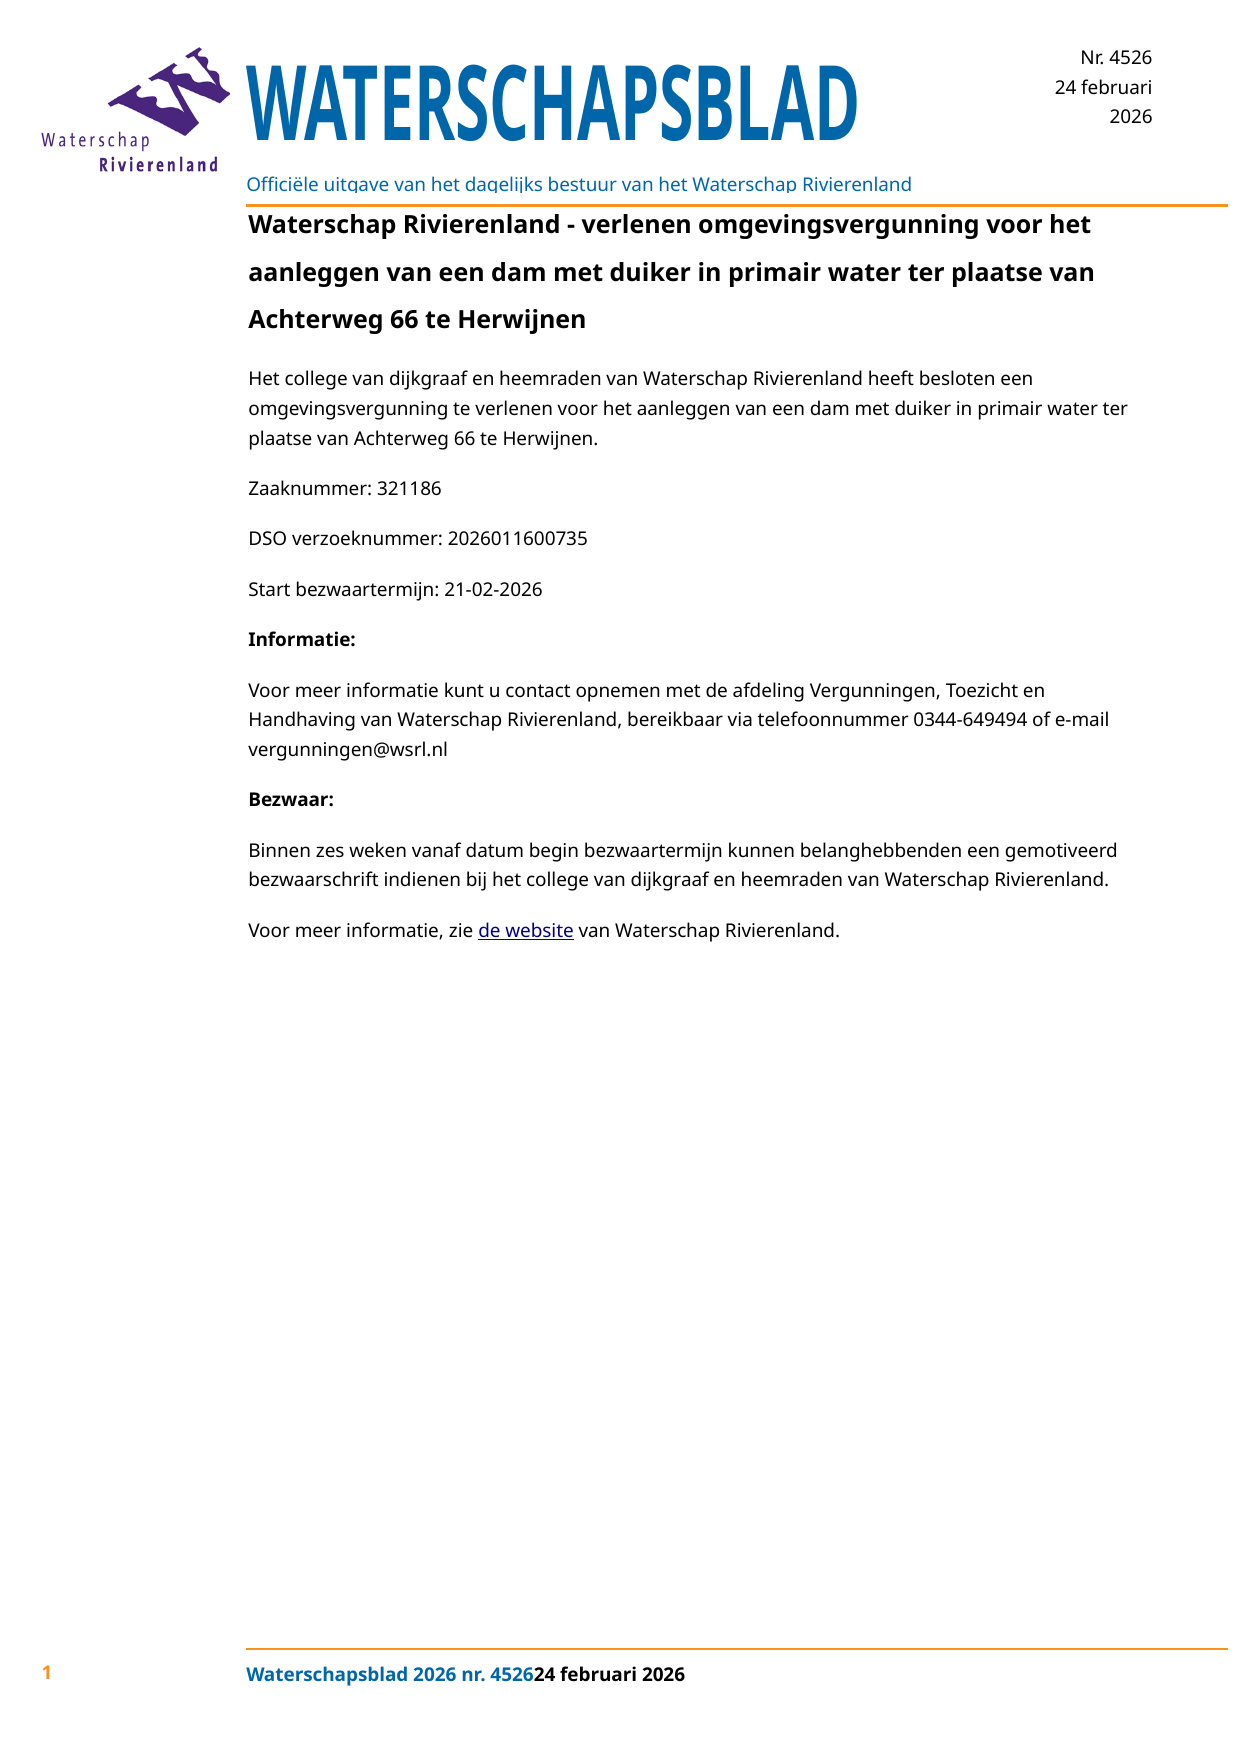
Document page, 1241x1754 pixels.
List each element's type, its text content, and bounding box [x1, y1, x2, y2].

text Voor meer informatie, zie de website van Waterschap Rivierenland. [248, 917, 1152, 942]
text Waterschap Rivierenland - verlenen omgevingsvergunning voor het aanleggen van een dam met duiker in primair water ter plaatse van Achterweg 66 te Herwijnen [248, 207, 1152, 336]
text Het college van dijkgraaf en heemraden van Waterschap Rivierenland heeft besloten een omgevingsvergunning te verlenen voor het aanleggen van een dam met duiker in primair water ter plaatse van Achterweg 66 te Herwijnen. [248, 366, 1152, 450]
text Zaaknummer: 321186 [248, 475, 1152, 501]
text Informatie: [248, 626, 1152, 652]
text Voor meer informatie kunt u contact opnemen met de afdeling Vergunningen, Toezicht en Handhaving van Waterschap Rivierenland, bereikbaar via telefoonnummer 0344-649494 of e-mail vergunningen@wsrl.nl [248, 677, 1152, 762]
picture [41, 47, 231, 172]
text Start bezwaartermijn: 21-02-2026 [248, 576, 1152, 602]
text DSO verzoeknummer: 2026011600735 [248, 526, 1152, 551]
text Bezwaar: [248, 786, 1152, 812]
text Binnen zes weken vanaf datum begin bezwaartermijn kunnen belanghebbenden een gemotiveerd bezwaarschrift indienen bij het college van dijkgraaf en heemraden van Waterschap Rivierenland. [248, 837, 1152, 892]
